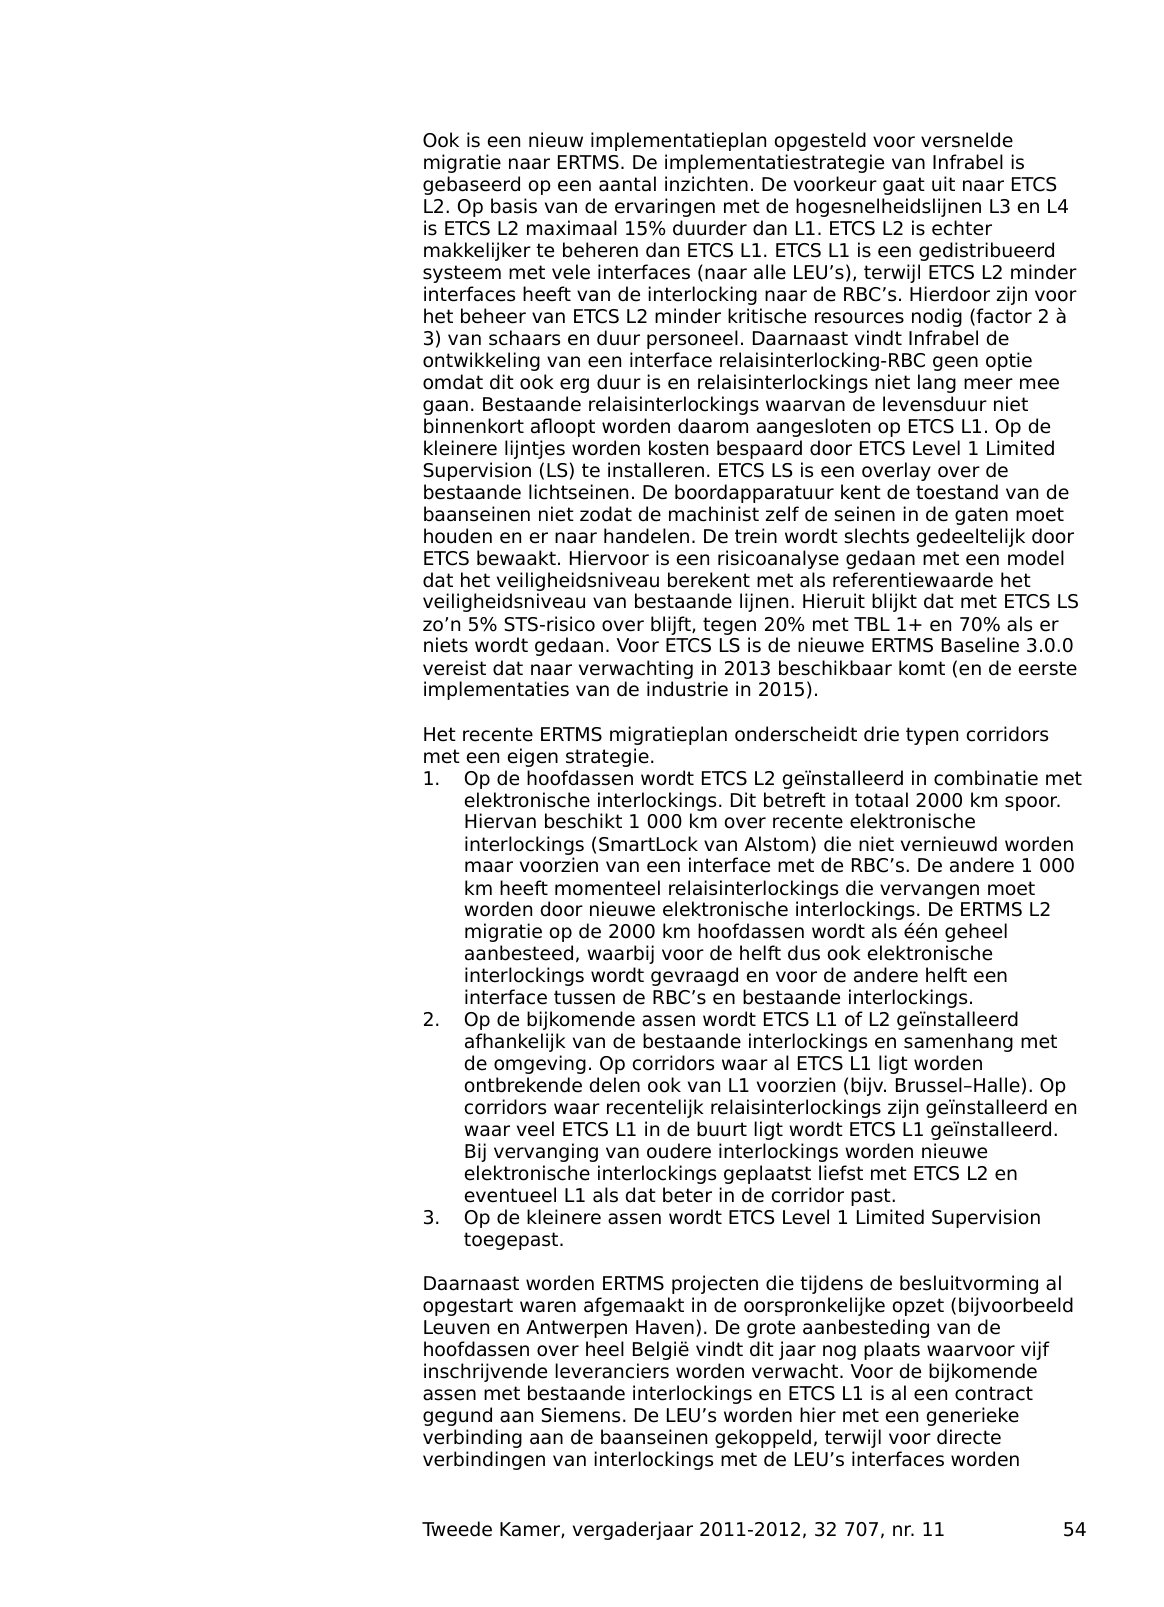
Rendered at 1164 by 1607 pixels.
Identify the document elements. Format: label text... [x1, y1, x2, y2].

text Ook is een nieuw implementatieplan opgesteld voor versnelde migratie naar ERTMS. De implementatiestrategie van Infrabel is gebaseerd op een aantal inzichten. De voorkeur gaat uit naar ETCS L2. Op basis van de ervaringen met de hogesnelheidslijnen L3 en L4 is ETCS L2 maximaal 15% duurder dan L1. ETCS L2 is echter makkelijker te beheren dan ETCS L1. ETCS L1 is een gedistribueerd systeem met vele interfaces (naar alle LEU’s), terwijl ETCS L2 minder interfaces heeft van de interlocking naar de RBC’s. Hierdoor zijn voor het beheer van ETCS L2 minder kritische resources nodig (factor 2 à 3) van schaars en duur personeel. Daarnaast vindt Infrabel de ontwikkeling van een interface relaisinterlocking-RBC geen optie omdat dit ook erg duur is en relaisinterlockings niet lang meer mee gaan. Bestaande relaisinterlockings waarvan de levensduur niet binnenkort afloopt worden daarom aangesloten op ETCS L1. Op de kleinere lijntjes worden kosten bespaard door ETCS Level 1 Limited Supervision (LS) te installeren. ETCS LS is een overlay over de bestaande lichtseinen. De boordapparatuur kent de toestand van de baanseinen niet zodat de machinist zelf de seinen in de gaten moet houden en er naar handelen. De trein wordt slechts gedeeltelijk door ETCS bewaakt. Hiervoor is een risicoanalyse gedaan met een model dat het veiligheidsniveau berekent met als referentiewaarde het veiligheidsniveau van bestaande lijnen. Hieruit blijkt dat met ETCS LS zo’n 5% STS-risico over blijft, tegen 20% met TBL 1+ en 70% als er niets wordt gedaan. Voor ETCS LS is de nieuwe ERTMS Baseline 3.0.0 vereist dat naar verwachting in 2013 beschikbaar komt (en de eerste implementaties van de industrie in 2015). [422, 130, 1087, 701]
text 3. Op de kleinere assen wordt ETCS Level 1 Limited Supervision toegepast. [422, 1207, 1087, 1251]
text 1. Op de hoofdassen wordt ETCS L2 geïnstalleerd in combinatie met elektronische interlockings. Dit betreft in totaal 2000 km spoor. Hiervan beschikt 1 000 km over recente elektronische interlockings (SmartLock van Alstom) die niet vernieuwd worden maar voorzien van een interface met de RBC’s. De andere 1 000 km heeft momenteel relaisinterlockings die vervangen moet worden door nieuwe elektronische interlockings. De ERTMS L2 migratie op de 2000 km hoofdassen wordt als één geheel aanbesteed, waarbij voor de helft dus ook elektronische interlockings wordt gevraagd en voor de andere helft een interface tussen de RBC’s en bestaande interlockings. [422, 767, 1087, 1009]
text 2. Op de bijkomende assen wordt ETCS L1 of L2 geïnstalleerd afhankelijk van de bestaande interlockings en samenhang met de omgeving. Op corridors waar al ETCS L1 ligt worden ontbrekende delen ook van L1 voorzien (bijv. Brussel–Halle). Op corridors waar recentelijk relaisinterlockings zijn geïnstalleerd en waar veel ETCS L1 in de buurt ligt wordt ETCS L1 geïnstalleerd. Bij vervanging van oudere interlockings worden nieuwe elektronische interlockings geplaatst liefst met ETCS L2 en eventueel L1 als dat beter in de corridor past. [422, 1009, 1087, 1207]
text Daarnaast worden ERTMS projecten die tijdens de besluitvorming al opgestart waren afgemaakt in de oorspronkelijke opzet (bijvoorbeeld Leuven en Antwerpen Haven). De grote aanbesteding van de hoofdassen over heel België vindt dit jaar nog plaats waarvoor vijf inschrijvende leveranciers worden verwacht. Voor de bijkomende assen met bestaande interlockings en ETCS L1 is al een contract gegund aan Siemens. De LEU’s worden hier met een generieke verbinding aan de baanseinen gekoppeld, terwijl voor directe verbindingen van interlockings met de LEU’s interfaces worden [422, 1273, 1087, 1471]
text Het recente ERTMS migratieplan onderscheidt drie typen corridors met een eigen strategie. [422, 723, 1087, 767]
